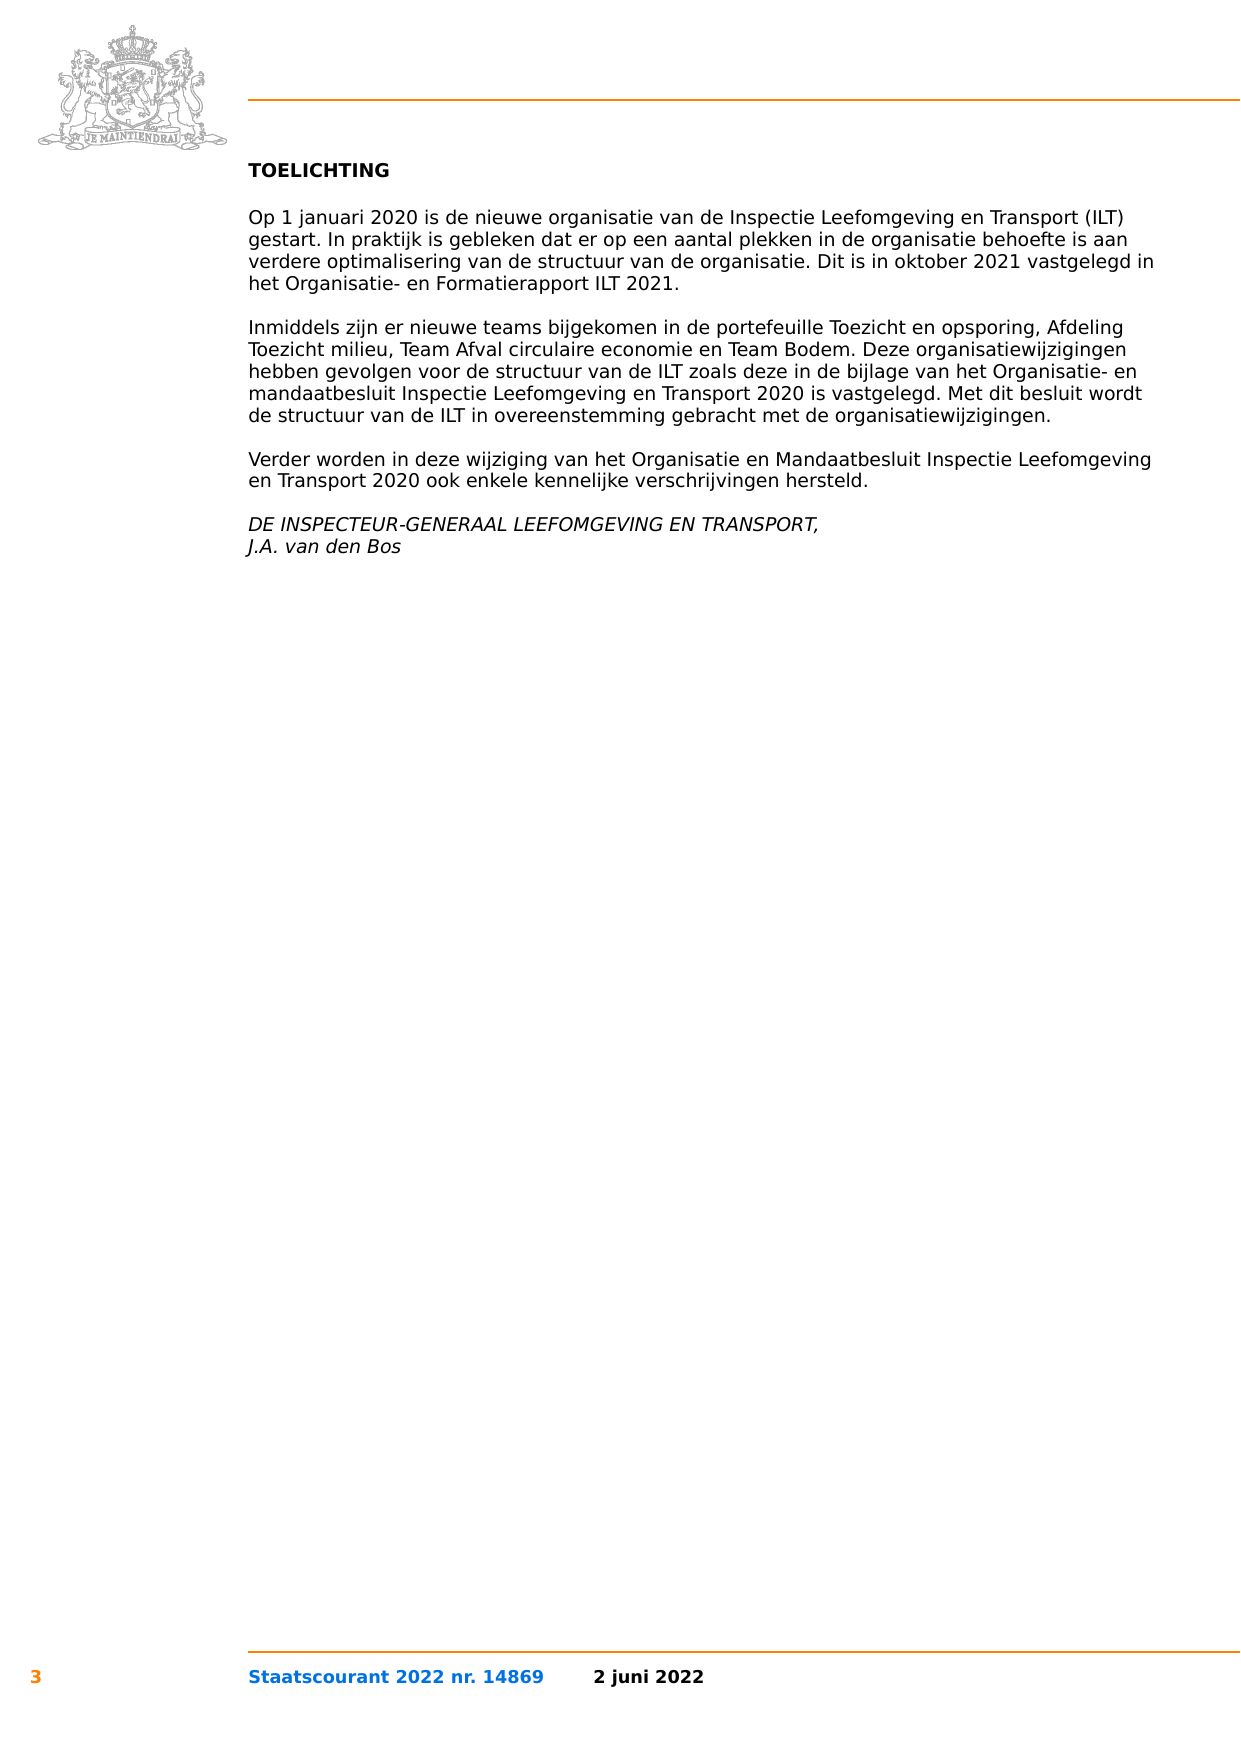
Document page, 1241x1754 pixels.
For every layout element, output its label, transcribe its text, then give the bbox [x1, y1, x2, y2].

text Verder worden in deze wijziging van het Organisatie en Mandaatbesluit Inspectie Leefomgeving en Transport 2020 ook enkele kennelijke verschrijvingen hersteld. [248, 448, 1163, 492]
subtitle TOELICHTING [248, 160, 1163, 182]
text Inmiddels zijn er nieuwe teams bijgekomen in de portefeuille Toezicht en opsporing, Afdeling Toezicht milieu, Team Afval circulaire economie en Team Bodem. Deze organisatiewijzigingen hebben gevolgen voor de structuur van de ILT zoals deze in de bijlage van het Organisatie- en mandaatbesluit Inspectie Leefomgeving en Transport 2020 is vastgelegd. Met dit besluit wordt de structuur van de ILT in overeenstemming gebracht met de organisatiewijzigingen. [248, 317, 1163, 427]
picture [38, 25, 227, 150]
text Op 1 januari 2020 is de nieuwe organisatie van de Inspectie Leefomgeving en Transport (ILT) gestart. In praktijk is gebleken dat er op een aantal plekken in de organisatie behoefte is aan verdere optimalisering van de structuur van de organisatie. Dit is in oktober 2021 vastgelegd in het Organisatie- en Formatierapport ILT 2021. [248, 207, 1163, 295]
text DE INSPECTEUR-GENERAAL LEEFOMGEVING EN TRANSPORT, J.A. van den Bos [248, 514, 1163, 558]
